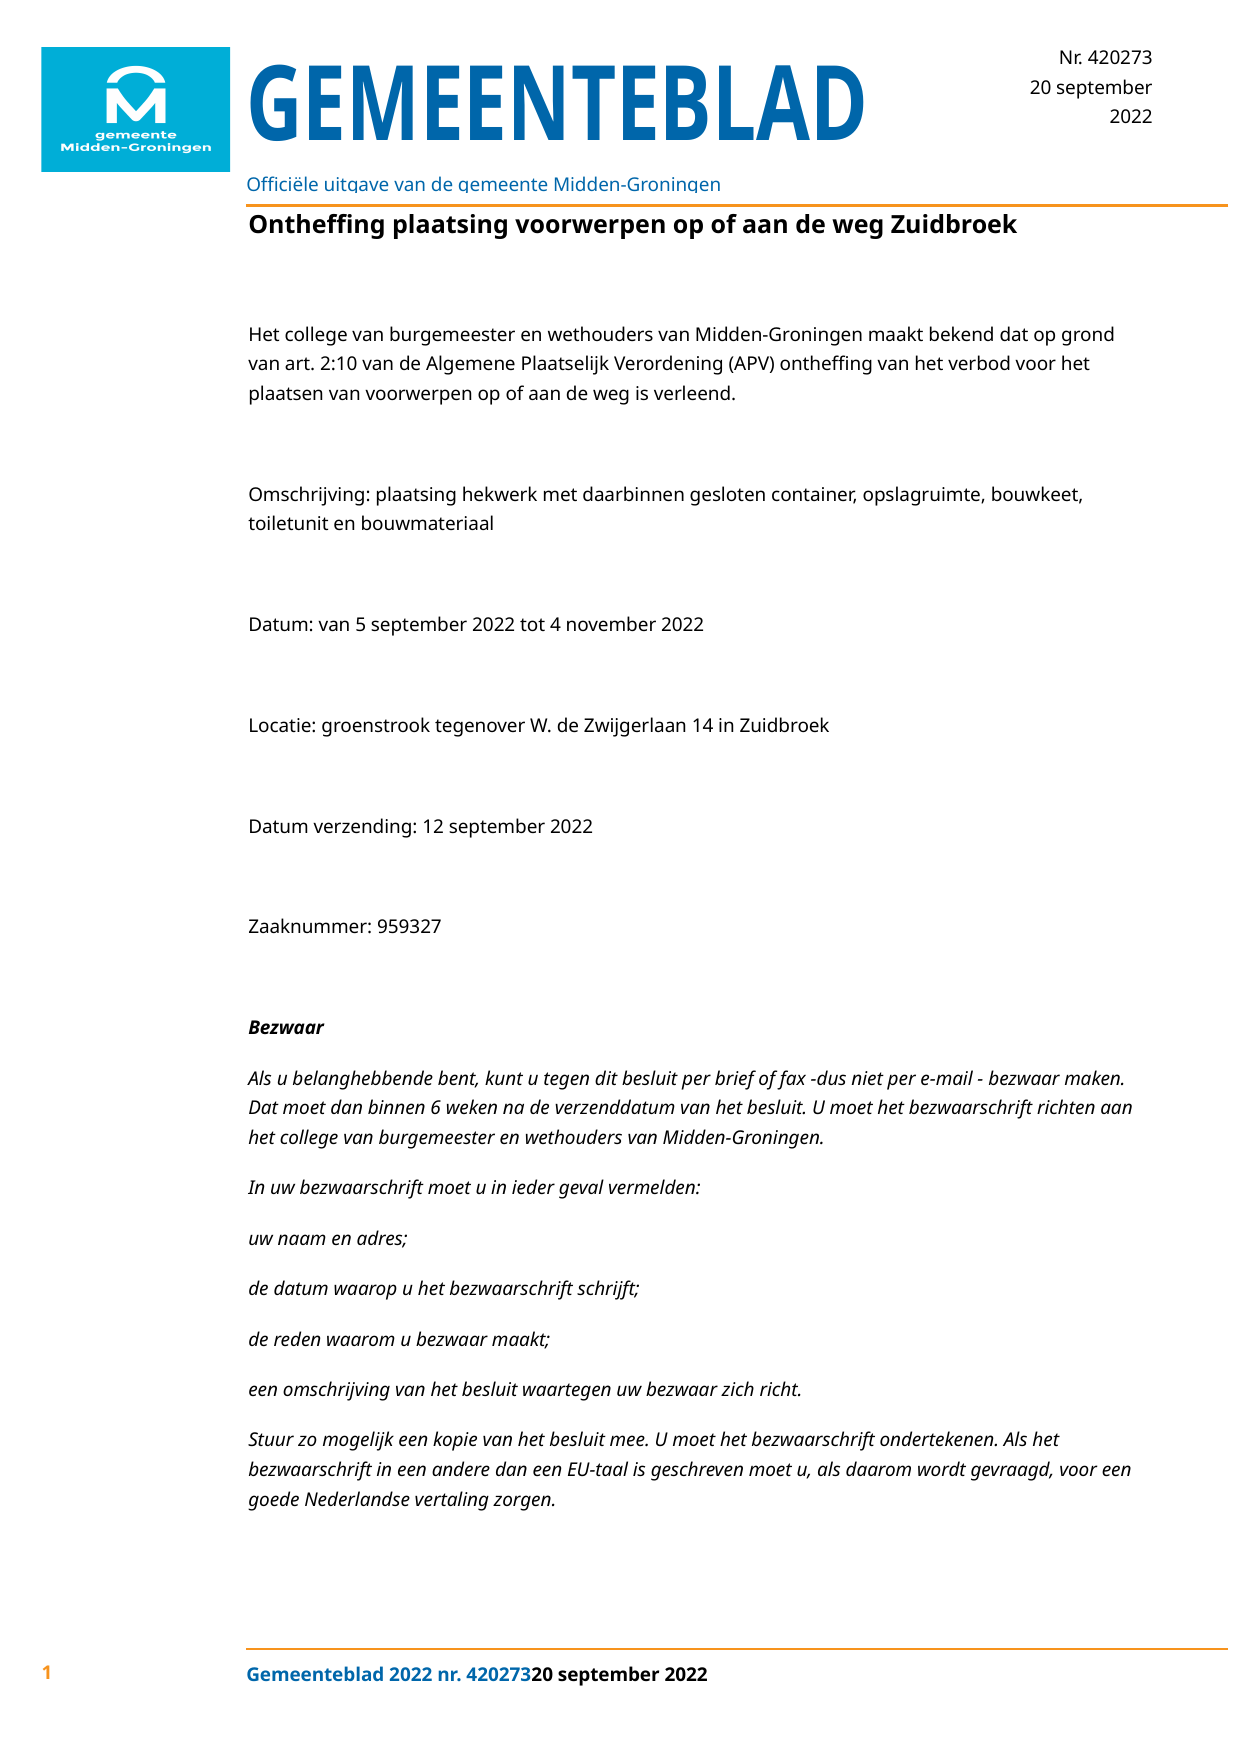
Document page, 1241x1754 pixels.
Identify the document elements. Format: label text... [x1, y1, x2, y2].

text de reden waarom u bezwaar maakt; [248, 1326, 1152, 1351]
text Ontheffing plaatsing voorwerpen op of aan de weg Zuidbroek [248, 207, 1152, 241]
text Zaaknummer: 959327 [248, 914, 1152, 939]
text In uw bezwaarschrift moet u in ieder geval vermelden: [248, 1174, 1152, 1200]
text Stuur zo mogelijk een kopie van het besluit mee. U moet het bezwaarschrift ondertekenen. Als het bezwaarschrift in een andere dan een EU-taal is geschreven moet u, als daarom wordt gevraagd, voor een goede Nederlandse vertaling zorgen. [248, 1427, 1152, 1511]
text uw naam en adres; [248, 1225, 1152, 1251]
text de datum waarop u het bezwaarschrift schrijft; [248, 1275, 1152, 1301]
text Het college van burgemeester en wethouders van Midden-Groningen maakt bekend dat op grond van art. 2:10 van de Algemene Plaatselijk Verordening (APV) ontheffing van het verbod voor het plaatsen van voorwerpen op of aan de weg is verleend. [248, 321, 1152, 406]
text een omschrijving van het besluit waartegen uw bezwaar zich richt. [248, 1376, 1152, 1402]
text Datum: van 5 september 2022 tot 4 november 2022 [248, 611, 1152, 637]
text Als u belanghebbende bent, kunt u tegen dit besluit per brief of fax -dus niet per e-mail - bezwaar maken. Dat moet dan binnen 6 weken na de verzenddatum van het besluit. U moet het bezwaarschrift richten aan het college van burgemeester en wethouders van Midden-Groningen. [248, 1065, 1152, 1150]
picture [107, 89, 165, 122]
text Bezwaar [248, 1014, 1152, 1040]
picture [108, 66, 164, 82]
picture [184, 146, 190, 153]
text Locatie: groenstrook tegenover W. de Zwijgerlaan 14 in Zuidbroek [248, 712, 1152, 738]
text Omschrijving: plaatsing hekwerk met daarbinnen gesloten container, opslagruimte, bouwkeet, toiletunit en bouwmateriaal [248, 481, 1152, 536]
text Datum verzending: 12 september 2022 [248, 813, 1152, 838]
